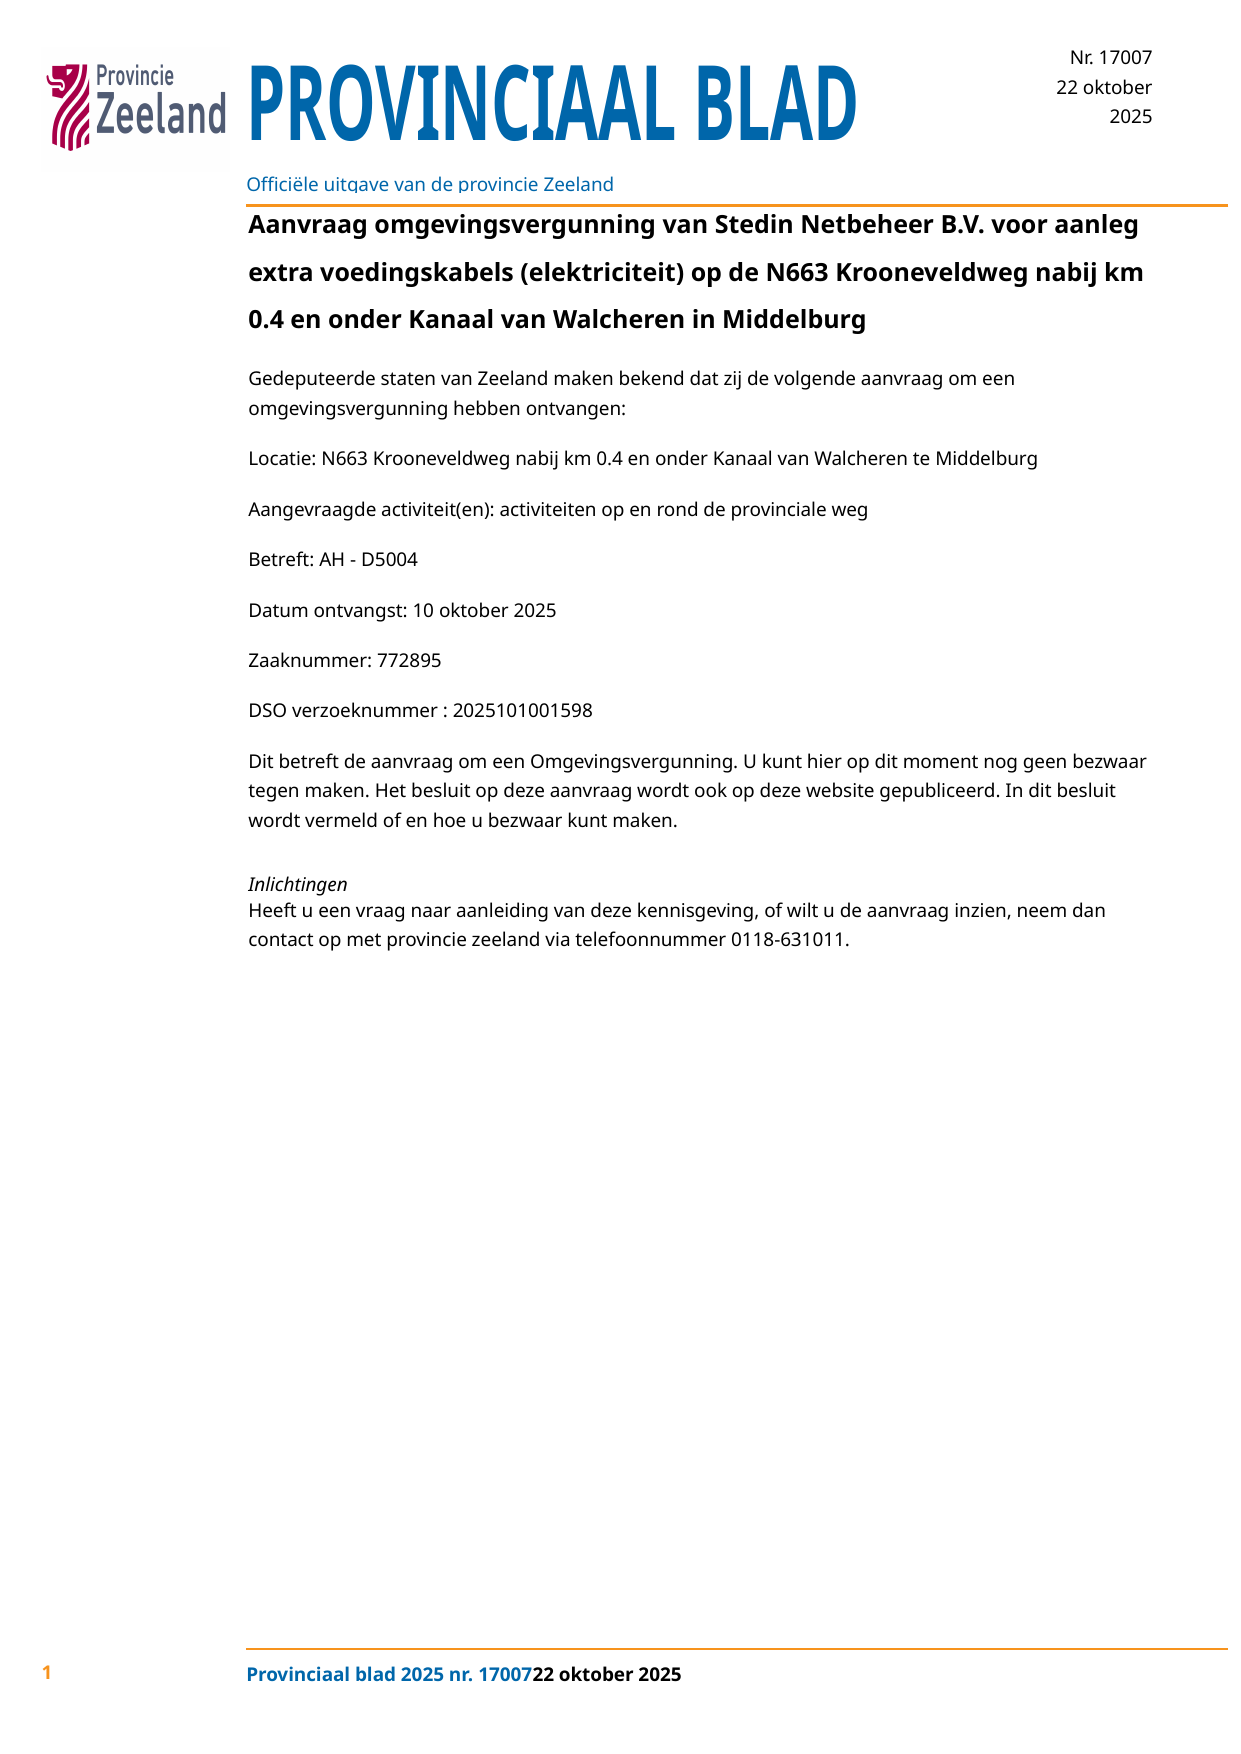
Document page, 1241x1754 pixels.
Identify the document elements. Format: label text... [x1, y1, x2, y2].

text Aanvraag omgevingsvergunning van Stedin Netbeheer B.V. voor aanleg extra voedingskabels (elektriciteit) op de N663 Krooneveldweg nabij km 0.4 en onder Kanaal van Walcheren in Middelburg [248, 207, 1152, 336]
text Gedeputeerde staten van Zeeland maken bekend dat zij de volgende aanvraag om een omgevingsvergunning hebben ontvangen: [248, 366, 1152, 421]
text Datum ontvangst: 10 oktober 2025 [248, 597, 1152, 622]
picture [41, 47, 231, 172]
text Locatie: N663 Krooneveldweg nabij km 0.4 en onder Kanaal van Walcheren te Middelburg [248, 446, 1152, 471]
text Inlichtingen [248, 871, 1152, 897]
text DSO verzoeknummer : 2025101001598 [248, 698, 1152, 723]
text Dit betreft de aanvraag om een Omgevingsvergunning. U kunt hier op dit moment nog geen bezwaar tegen maken. Het besluit op deze aanvraag wordt ook op deze website gepubliceerd. In dit besluit wordt vermeld of en hoe u bezwaar kunt maken. [248, 748, 1152, 833]
text Heeft u een vraag naar aanleiding van deze kennisgeving, of wilt u de aanvraag inzien, neem dan contact op met provincie zeeland via telefoonnummer 0118-631011. [248, 897, 1152, 952]
text Aangevraagde activiteit(en): activiteiten op en rond de provinciale weg [248, 496, 1152, 522]
text Betreft: AH - D5004 [248, 546, 1152, 572]
text Zaaknummer: 772895 [248, 647, 1152, 673]
